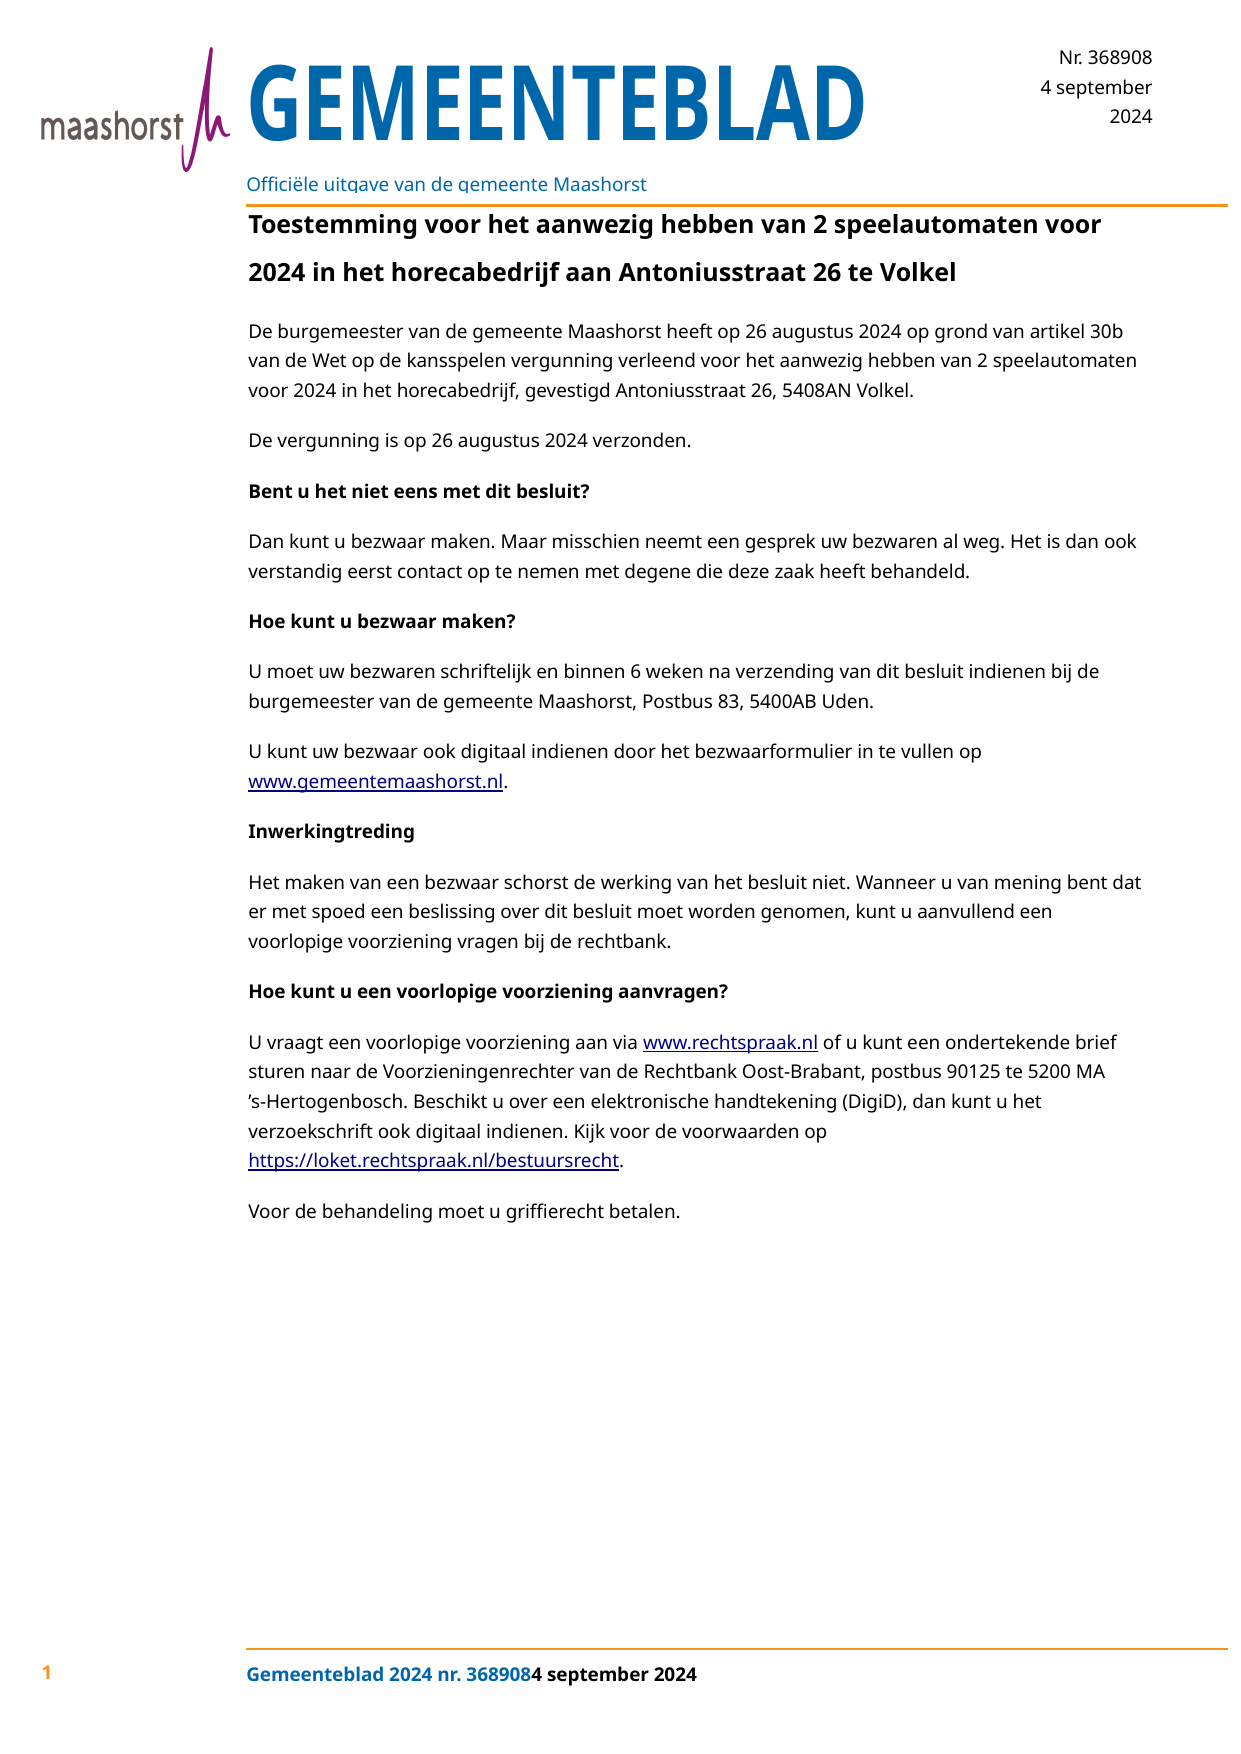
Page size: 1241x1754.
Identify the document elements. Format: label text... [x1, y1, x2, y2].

text De burgemeester van de gemeente Maashorst heeft op 26 augustus 2024 op grond van artikel 30b van de Wet op de kansspelen vergunning verleend voor het aanwezig hebben van 2 speelautomaten voor 2024 in het horecabedrijf, gevestigd Antoniusstraat 26, 5408AN Volkel. [248, 318, 1152, 403]
text Hoe kunt u een voorlopige voorziening aanvragen? [248, 979, 1152, 1004]
text Inwerkingtreding [248, 819, 1152, 844]
picture [41, 47, 231, 172]
text De vergunning is op 26 augustus 2024 verzonden. [248, 427, 1152, 453]
text U kunt uw bezwaar ook digitaal indienen door het bezwaarformulier in te vullen op www.gemeentemaashorst.nl. [248, 739, 1152, 794]
text Het maken van een bezwaar schorst de werking van het besluit niet. Wanneer u van mening bent dat er met spoed een beslissing over dit besluit moet worden genomen, kunt u aanvullend een voorlopige voorziening vragen bij de rechtbank. [248, 869, 1152, 954]
text U vraagt een voorlopige voorziening aan via www.rechtspraak.nl of u kunt een ondertekende brief sturen naar de Voorzieningenrechter van de Rechtbank Oost-Brabant, postbus 90125 te 5200 MA ’s‑Hertogenbosch. Beschikt u over een elektronische handtekening (DigiD), dan kunt u het verzoekschrift ook digitaal indienen. Kijk voor de voorwaarden op https://loket.rechtspraak.nl/bestuursrecht. [248, 1029, 1152, 1173]
text U moet uw bezwaren schriftelijk en binnen 6 weken na verzending van dit besluit indienen bij de burgemeester van de gemeente Maashorst, Postbus 83, 5400AB Uden. [248, 659, 1152, 714]
text Bent u het niet eens met dit besluit? [248, 478, 1152, 504]
text Toestemming voor het aanwezig hebben van 2 speelautomaten voor 2024 in het horecabedrijf aan Antoniusstraat 26 te Volkel [248, 207, 1152, 288]
text Hoe kunt u bezwaar maken? [248, 608, 1152, 634]
text Voor de behandeling moet u griffierecht betalen. [248, 1198, 1152, 1224]
text Dan kunt u bezwaar maken. Maar misschien neemt een gesprek uw bezwaren al weg. Het is dan ook verstandig eerst contact op te nemen met degene die deze zaak heeft behandeld. [248, 528, 1152, 584]
